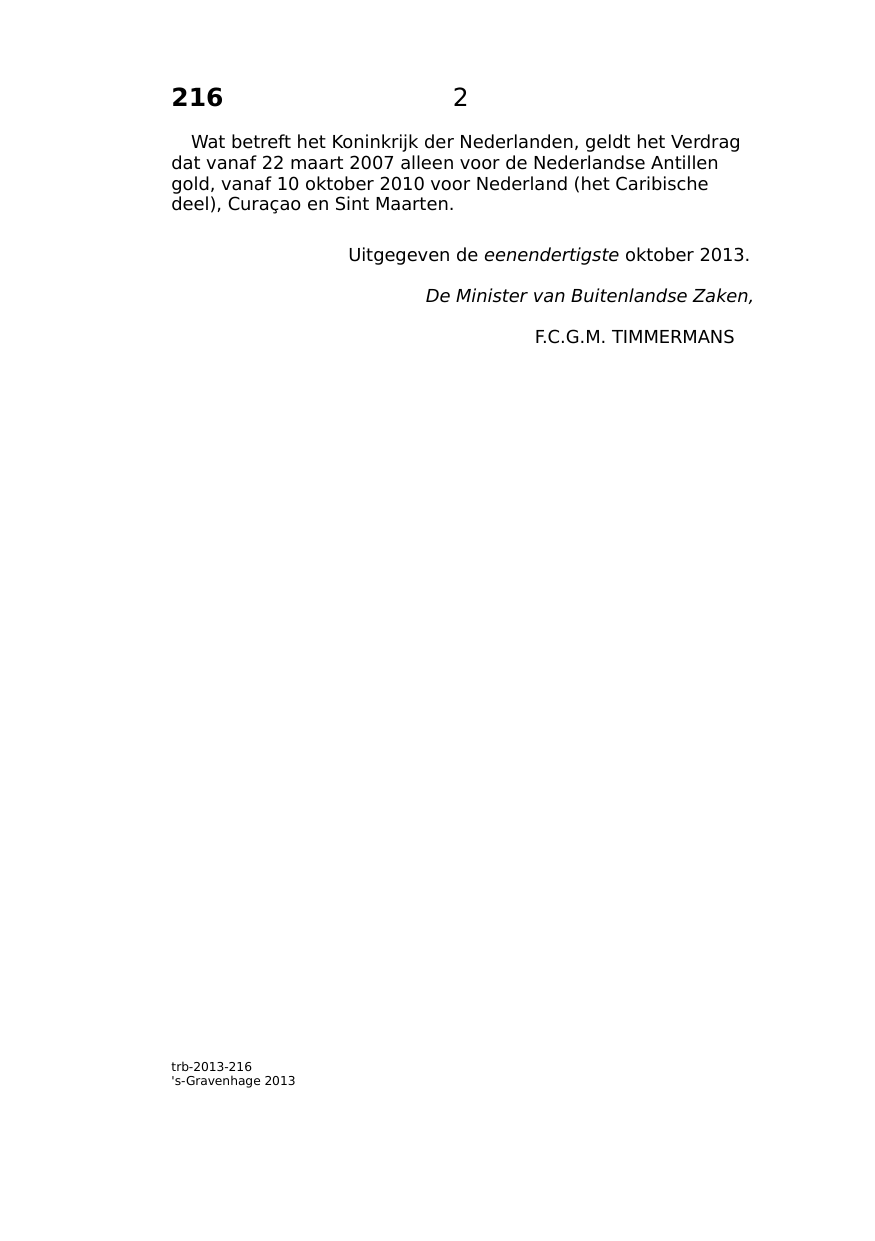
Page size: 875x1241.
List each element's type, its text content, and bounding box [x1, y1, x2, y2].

text 's-Gravenhage 2013 [171, 1074, 405, 1088]
text Uitgegeven de eenendertigste oktober 2013. [171, 245, 756, 266]
text De Minister van Buitenlandse Zaken, F.C.G.M. TIMMERMANS [171, 286, 756, 348]
text Wat betreft het Koninkrijk der Nederlanden, geldt het Verdrag dat vanaf 22 maart 2007 alleen voor de Nederlandse Antillen gold, vanaf 10 oktober 2010 voor Nederland (het Caribische deel), Curaçao en Sint Maarten. [171, 132, 756, 215]
text trb-2013-216 [171, 1060, 405, 1074]
